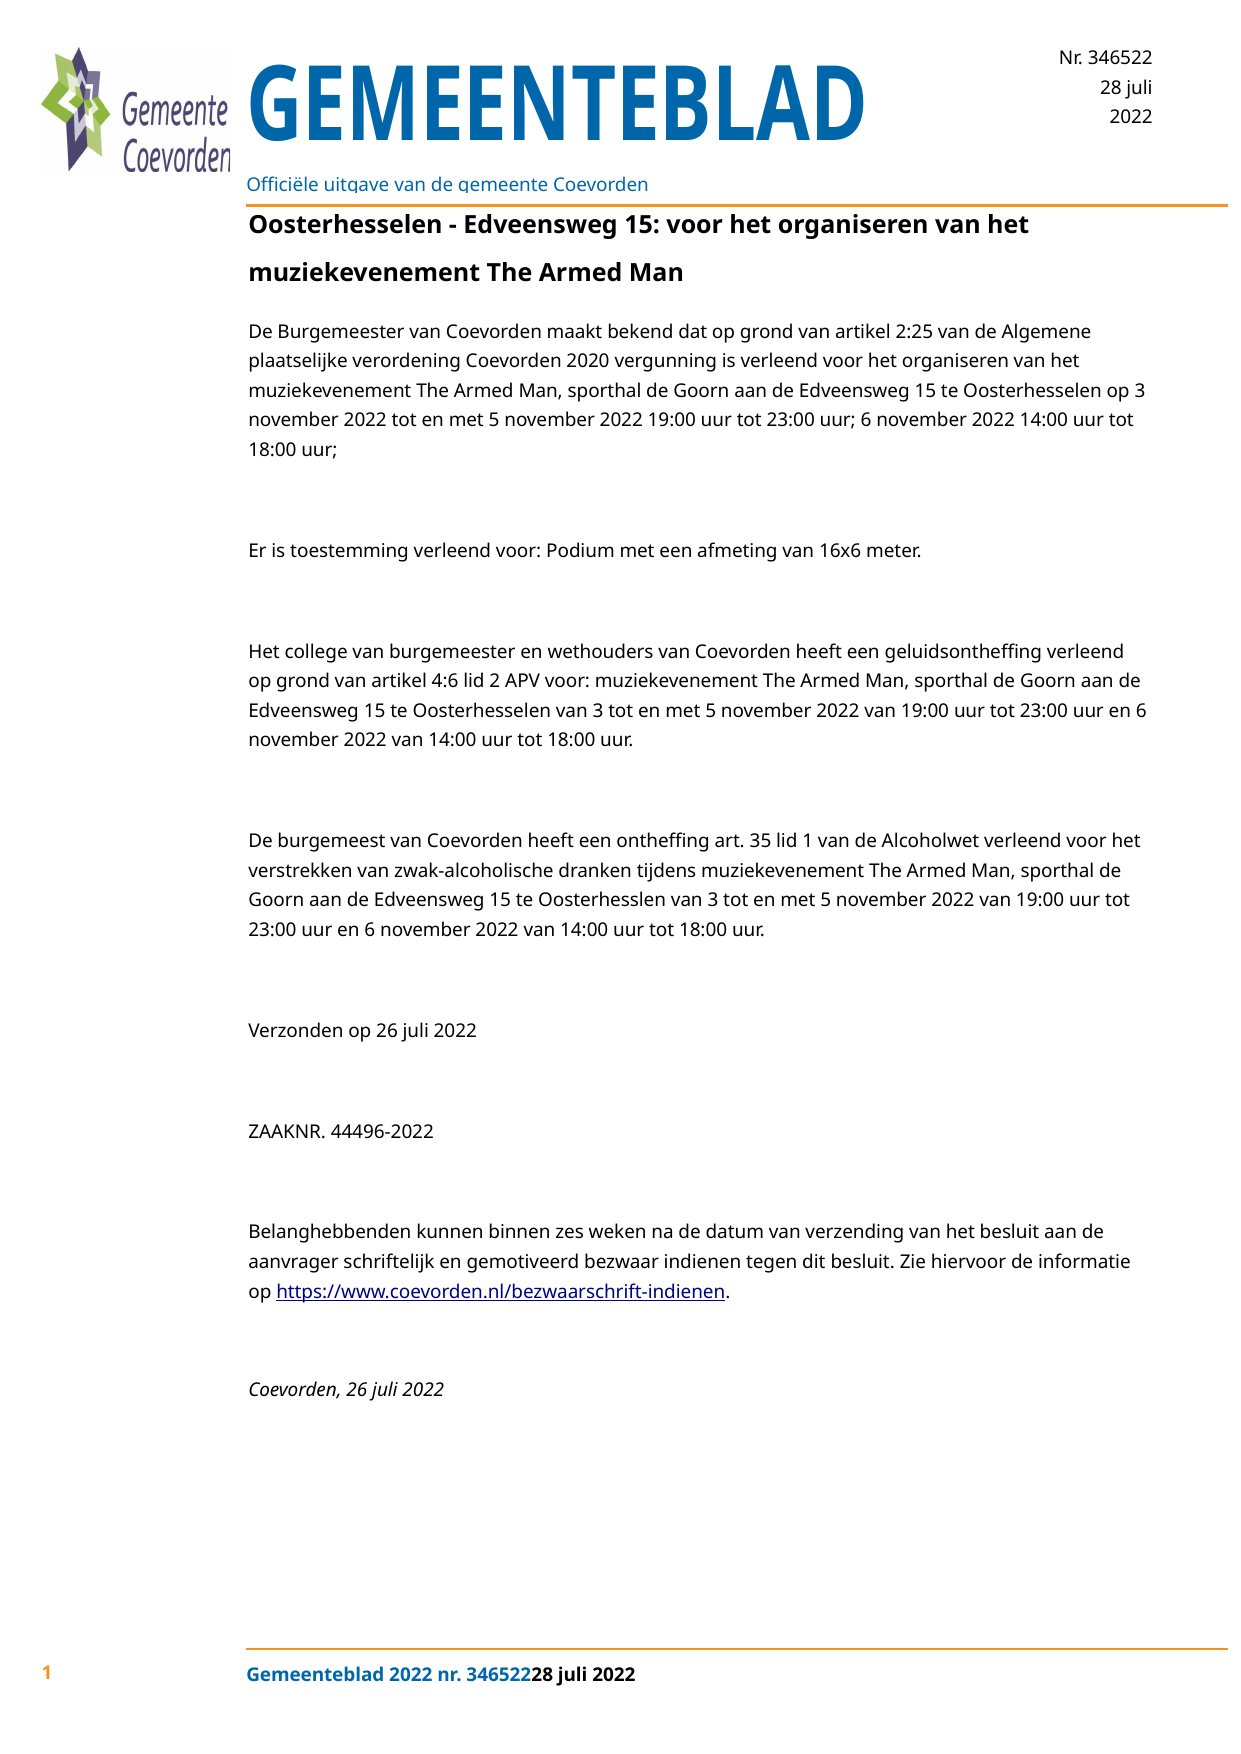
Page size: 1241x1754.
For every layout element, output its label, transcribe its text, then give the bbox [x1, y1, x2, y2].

text Het college van burgemeester en wethouders van Coevorden heeft een geluidsontheffing verleend op grond van artikel 4:6 lid 2 APV voor: muziekevenement The Armed Man, sporthal de Goorn aan de Edveensweg 15 te Oosterhesselen van 3 tot en met 5 november 2022 van 19:00 uur tot 23:00 uur en 6 november 2022 van 14:00 uur tot 18:00 uur. [248, 638, 1152, 752]
text De burgemeest van Coevorden heeft een ontheffing art. 35 lid 1 van de Alcoholwet verleend voor het verstrekken van zwak-alcoholische dranken tijdens muziekevenement The Armed Man, sporthal de Goorn aan de Edveensweg 15 te Oosterhesslen van 3 tot en met 5 november 2022 van 19:00 uur tot 23:00 uur en 6 november 2022 van 14:00 uur tot 18:00 uur. [248, 827, 1152, 942]
text Verzonden op 26 juli 2022 [248, 1017, 1152, 1043]
text Belanghebbenden kunnen binnen zes weken na de datum van verzending van het besluit aan de aanvrager schriftelijk en gemotiveerd bezwaar indienen tegen dit besluit. Zie hiervoor de informatie op https://www.coevorden.nl/bezwaarschrift-indienen. [248, 1219, 1152, 1304]
picture [41, 47, 231, 172]
text Coevorden, 26 juli 2022 [248, 1376, 1152, 1402]
text ZAAKNR. 44496-2022 [248, 1118, 1152, 1144]
text De Burgemeester van Coevorden maakt bekend dat op grond van artikel 2:25 van de Algemene plaatselijke verordening Coevorden 2020 vergunning is verleend voor het organiseren van het muziekevenement The Armed Man, sporthal de Goorn aan de Edveensweg 15 te Oosterhesselen op 3 november 2022 tot en met 5 november 2022 19:00 uur tot 23:00 uur; 6 november 2022 14:00 uur tot 18:00 uur; [248, 318, 1152, 462]
text Er is toestemming verleend voor: Podium met een afmeting van 16x6 meter. [248, 537, 1152, 563]
text Oosterhesselen - Edveensweg 15: voor het organiseren van het muziekevenement The Armed Man [248, 207, 1152, 288]
